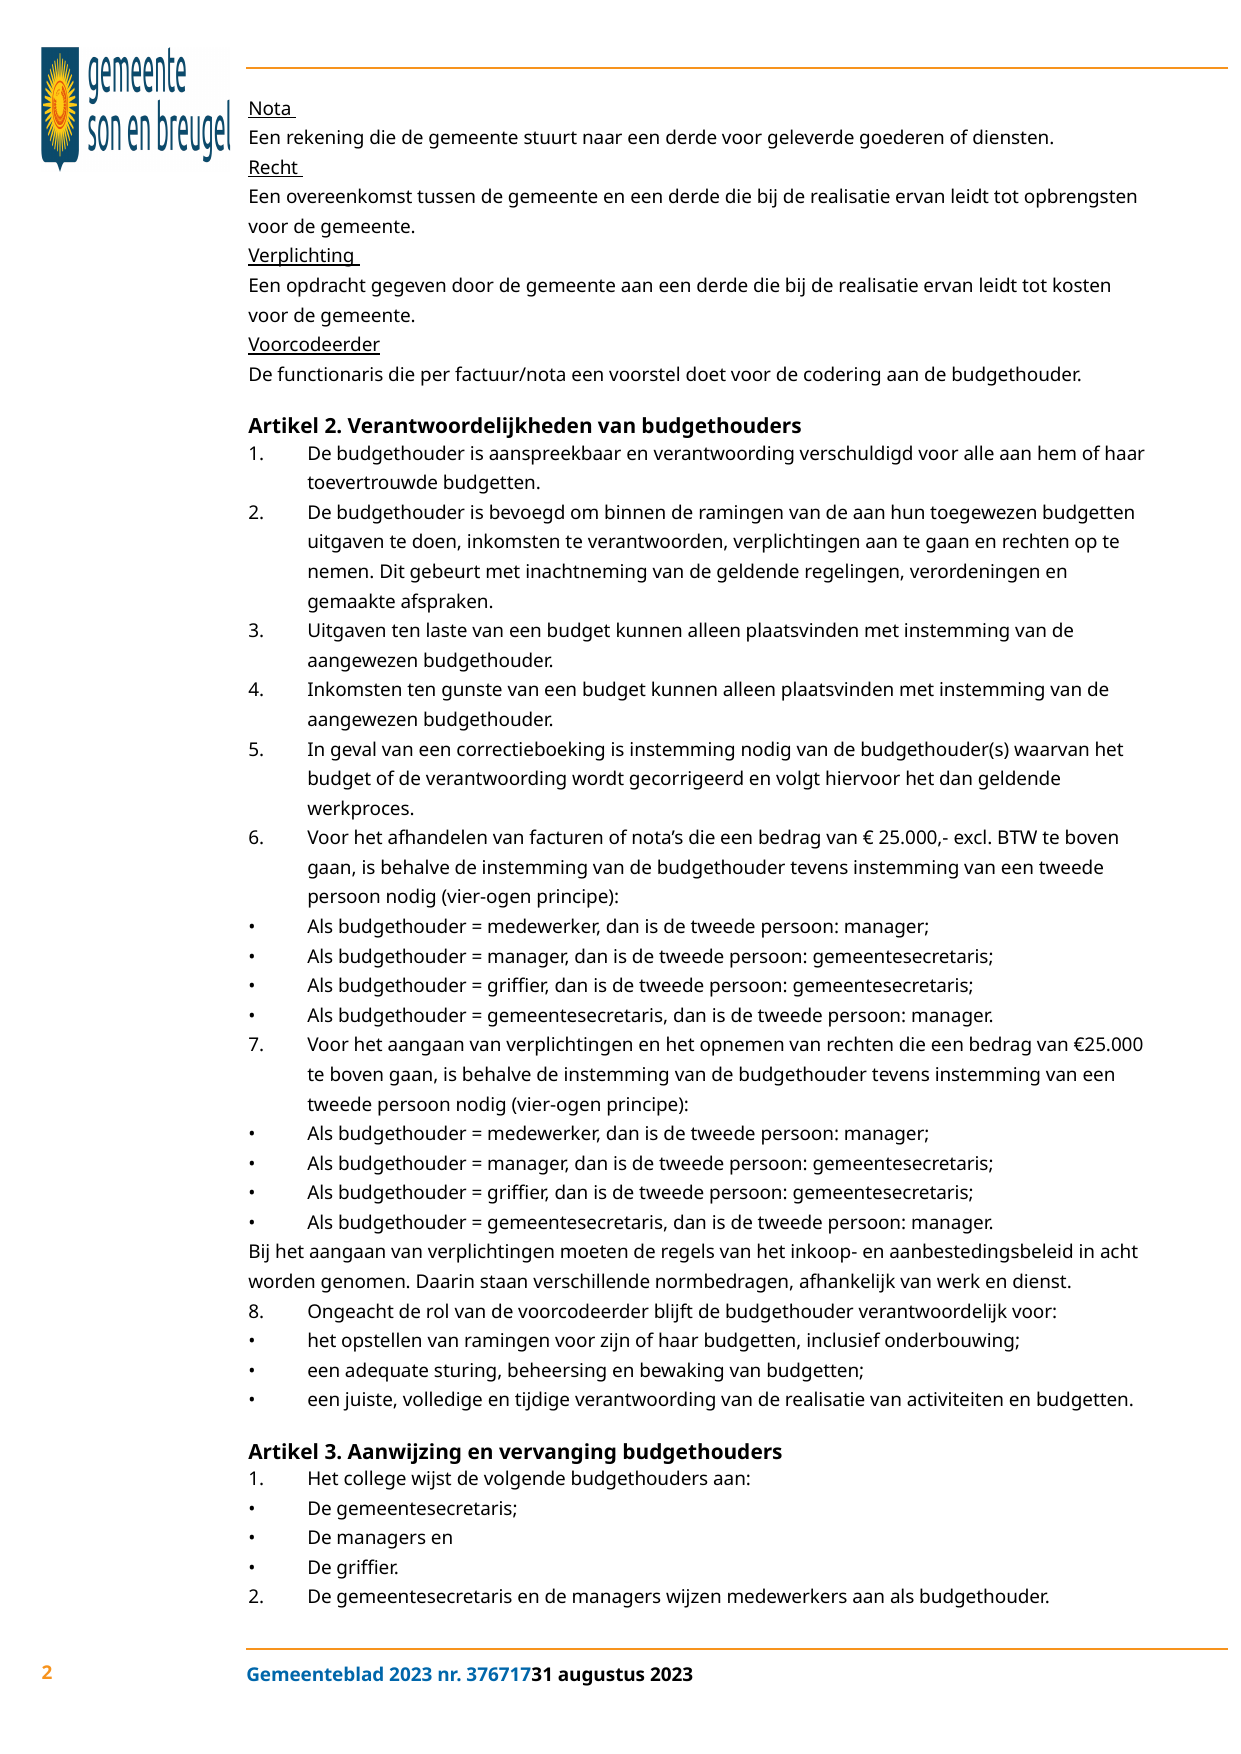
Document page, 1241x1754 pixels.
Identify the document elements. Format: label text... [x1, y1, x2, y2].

list Als budgethouder = manager, dan is de tweede persoon: gemeentesecretaris; [248, 943, 1152, 968]
list Uitgaven ten laste van een budget kunnen alleen plaatsvinden met instemming van de aangewezen budgethouder. [248, 617, 1152, 673]
list Als budgethouder = medewerker, dan is de tweede persoon: manager; [248, 1120, 1152, 1146]
text Voorcodeerder [248, 331, 1152, 357]
text Een overeenkomst tussen de gemeente en een derde die bij de realisatie ervan leidt tot opbrengsten voor de gemeente. [248, 183, 1152, 239]
list De griffier. [248, 1554, 1152, 1580]
list De gemeentesecretaris en de managers wijzen medewerkers aan als budgethouder. [248, 1584, 1152, 1609]
picture [41, 47, 231, 172]
text Een rekening die de gemeente stuurt naar een derde voor geleverde goederen of diensten. [248, 124, 1152, 150]
list Als budgethouder = manager, dan is de tweede persoon: gemeentesecretaris; [248, 1150, 1152, 1176]
text De functionaris die per factuur/nota een voorstel doet voor de codering aan de budgethouder. [248, 361, 1152, 387]
list De managers en [248, 1524, 1152, 1550]
list In geval van een correctieboeking is instemming nodig van de budgethouder(s) waarvan het budget of de verantwoording wordt gecorrigeerd en volgt hiervoor het dan geldende werkproces. [248, 736, 1152, 821]
list Voor het aangaan van verplichtingen en het opnemen van rechten die een bedrag van €25.000 te boven gaan, is behalve de instemming van de budgethouder tevens instemming van een tweede persoon nodig (vier-ogen principe): [248, 1032, 1152, 1116]
list Inkomsten ten gunste van een budget kunnen alleen plaatsvinden met instemming van de aangewezen budgethouder. [248, 677, 1152, 732]
list Ongeacht de rol van de voorcodeerder blijft de budgethouder verantwoordelijk voor: [248, 1298, 1152, 1323]
list Als budgethouder = griffier, dan is de tweede persoon: gemeentesecretaris; [248, 972, 1152, 998]
list Het college wijst de volgende budgethouders aan: [248, 1465, 1152, 1491]
list Als budgethouder = gemeentesecretaris, dan is de tweede persoon: manager. [248, 1002, 1152, 1028]
list De gemeentesecretaris; [248, 1495, 1152, 1521]
list Als budgethouder = gemeentesecretaris, dan is de tweede persoon: manager. [248, 1209, 1152, 1235]
text Een opdracht gegeven door de gemeente aan een derde die bij de realisatie ervan leidt tot kosten voor de gemeente. [248, 272, 1152, 328]
text Bij het aangaan van verplichtingen moeten de regels van het inkoop- en aanbestedingsbeleid in acht worden genomen. Daarin staan verschillende normbedragen, afhankelijk van werk en dienst. [248, 1239, 1152, 1294]
text Artikel 3. Aanwijzing en vervanging budgethouders [248, 1437, 1152, 1465]
list een juiste, volledige en tijdige verantwoording van de realisatie van activiteiten en budgetten. [248, 1387, 1152, 1412]
list het opstellen van ramingen voor zijn of haar budgetten, inclusief onderbouwing; [248, 1327, 1152, 1353]
list Als budgethouder = medewerker, dan is de tweede persoon: manager; [248, 913, 1152, 939]
text Nota [248, 95, 1152, 121]
list De budgethouder is bevoegd om binnen de ramingen van de aan hun toegewezen budgetten uitgaven te doen, inkomsten te verantwoorden, verplichtingen aan te gaan en rechten op te nemen. Dit gebeurt met inachtneming van de geldende regelingen, verordeningen en gemaakte afspraken. [248, 499, 1152, 613]
list De budgethouder is aanspreekbaar en verantwoording verschuldigd voor alle aan hem of haar toevertrouwde budgetten. [248, 440, 1152, 495]
list Als budgethouder = griffier, dan is de tweede persoon: gemeentesecretaris; [248, 1179, 1152, 1205]
text Artikel 2. Verantwoordelijkheden van budgethouders [248, 411, 1152, 440]
list een adequate sturing, beheersing en bewaking van budgetten; [248, 1357, 1152, 1383]
list Voor het afhandelen van facturen of nota’s die een bedrag van € 25.000,- excl. BTW te boven gaan, is behalve de instemming van de budgethouder tevens instemming van een tweede persoon nodig (vier-ogen principe): [248, 824, 1152, 909]
text Verplichting [248, 243, 1152, 268]
text Recht [248, 154, 1152, 180]
